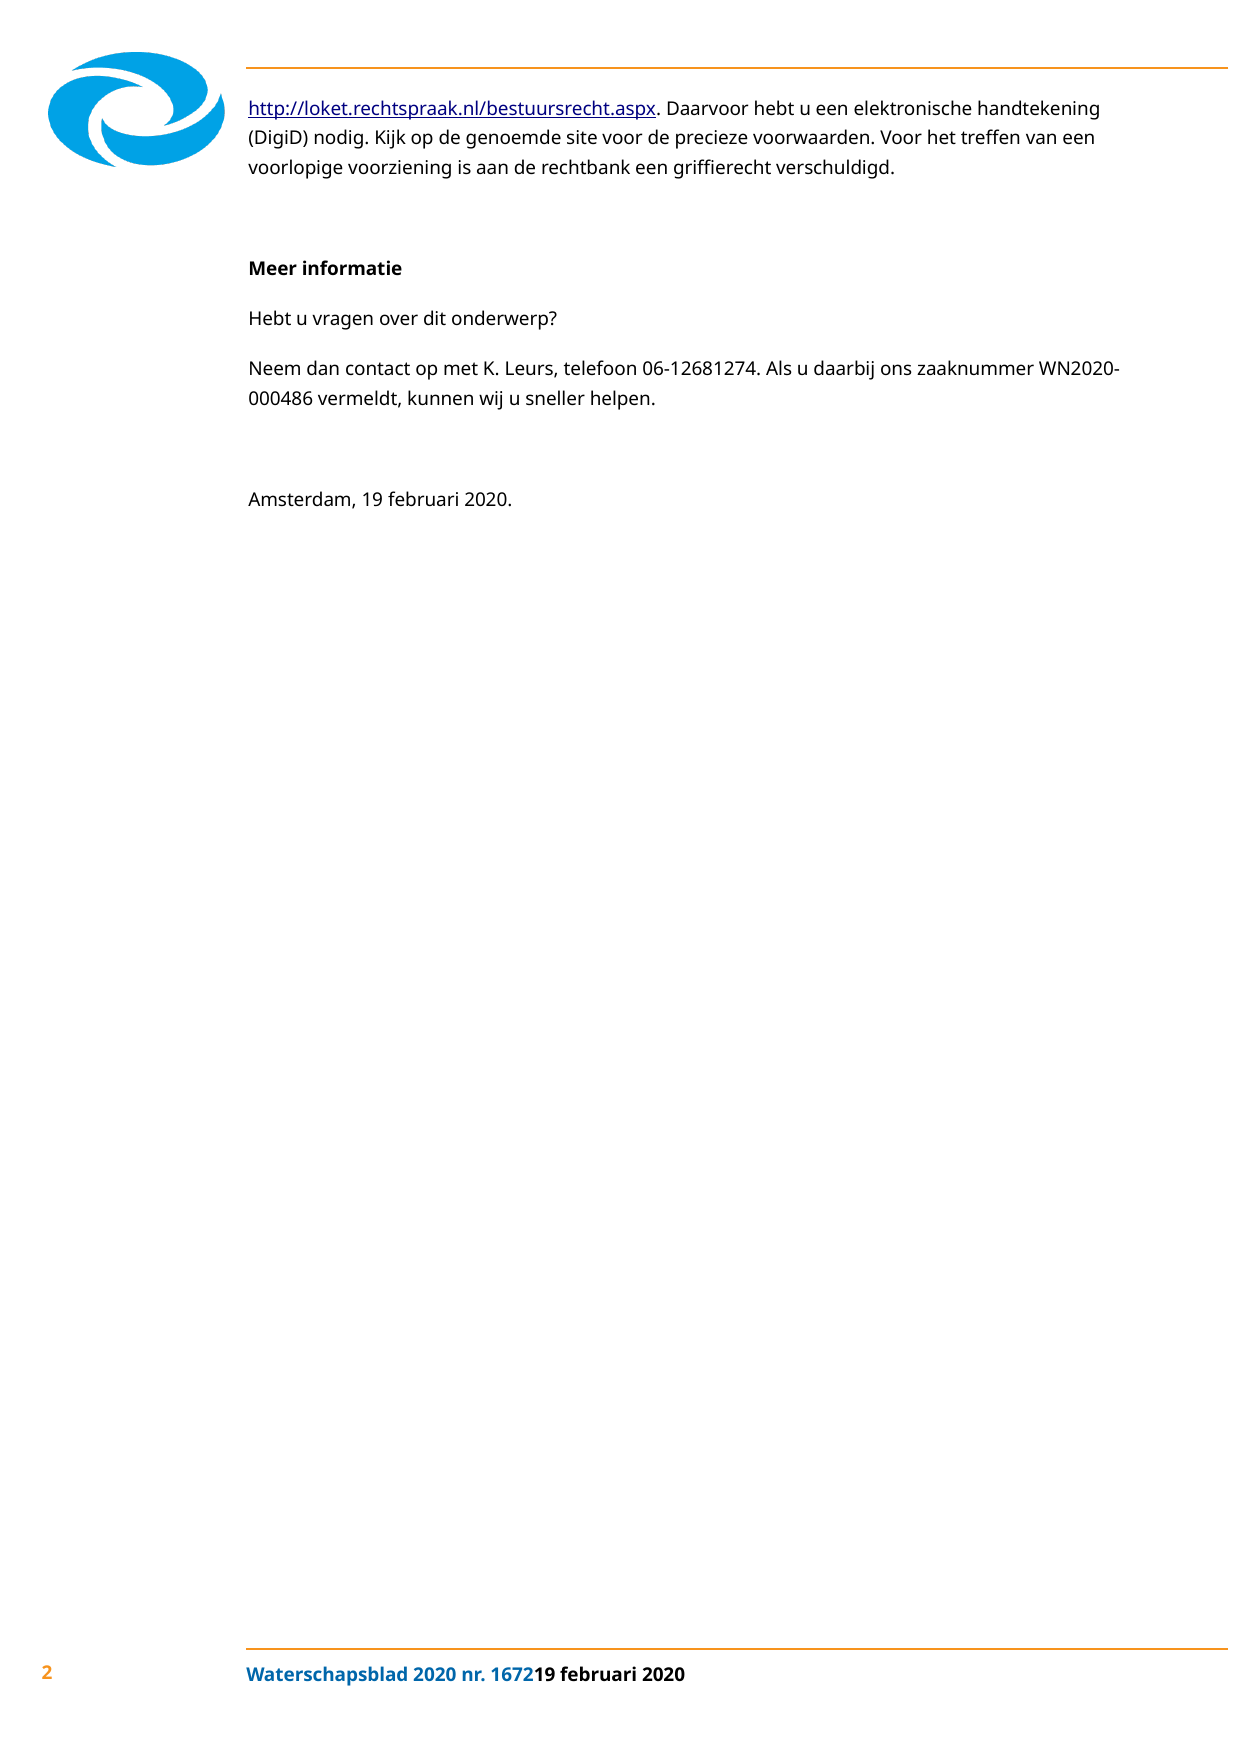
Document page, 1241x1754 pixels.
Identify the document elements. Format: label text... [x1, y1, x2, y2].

picture [41, 47, 231, 172]
text Neem dan contact op met K. Leurs, telefoon 06-12681274. Als u daarbij ons zaaknummer WN2020-000486 vermeldt, kunnen wij u sneller helpen. [248, 356, 1152, 411]
text Amsterdam, 19 februari 2020. [248, 486, 1152, 512]
text Meer informatie [248, 255, 1152, 281]
text http://loket.rechtspraak.nl/bestuursrecht.aspx. Daarvoor hebt u een elektronische handtekening (DigiD) nodig. Kijk op de genoemde site voor de precieze voorwaarden. Voor het treffen van een voorlopige voorziening is aan de rechtbank een griffierecht verschuldigd. [248, 95, 1152, 180]
text Hebt u vragen over dit onderwerp? [248, 305, 1152, 331]
